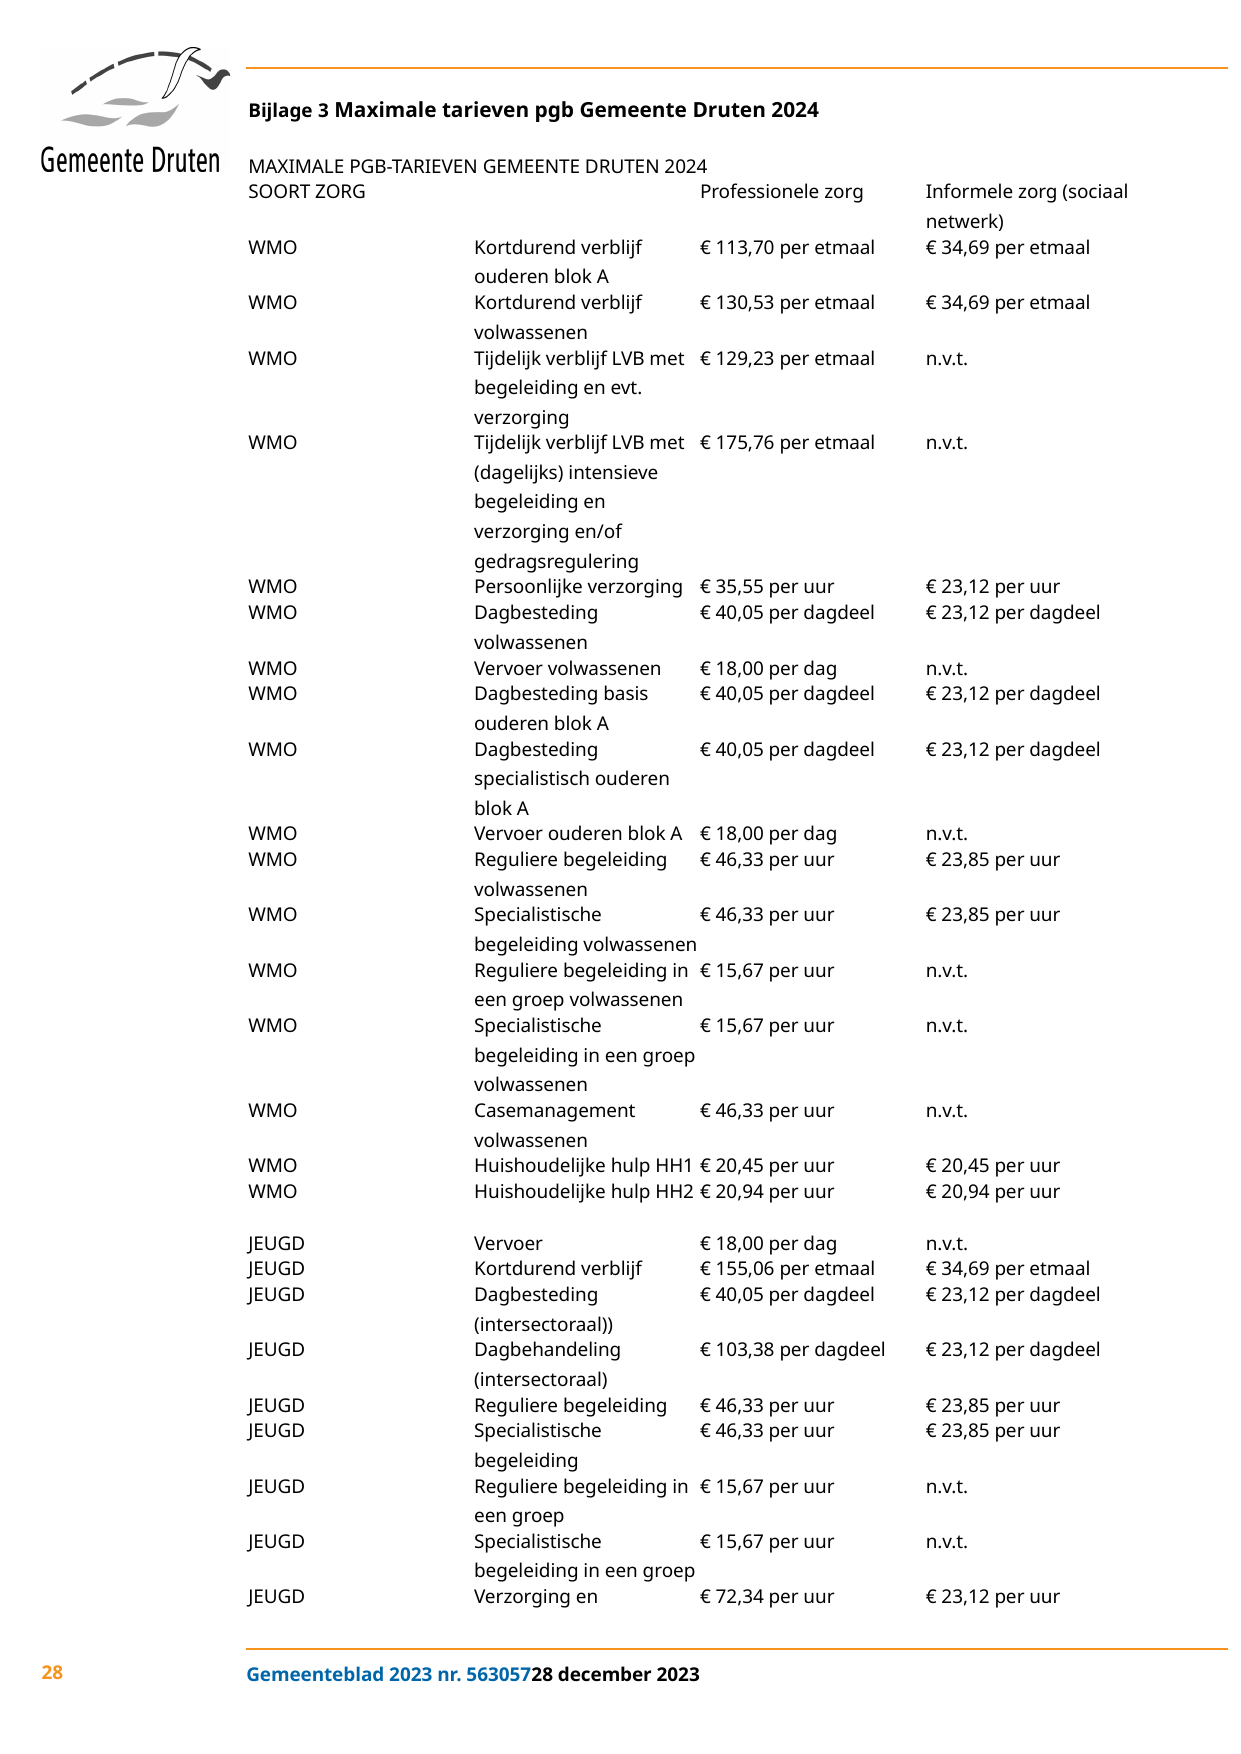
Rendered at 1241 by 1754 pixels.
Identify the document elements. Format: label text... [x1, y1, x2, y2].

table_cell Reguliere begeleiding [474, 1392, 700, 1417]
table_cell € 23,85 per uur [926, 1392, 1152, 1417]
table_cell Vervoer ouderen blok A [474, 821, 700, 846]
table_cell [474, 1204, 700, 1230]
table_cell WMO [248, 1178, 474, 1204]
table_cell € 20,94 per uur [926, 1178, 1152, 1204]
table_cell WMO [248, 574, 474, 599]
table_cell Huishoudelijke hulp HH1 [474, 1153, 700, 1178]
table_cell € 15,67 per uur [700, 1012, 926, 1097]
table_cell SOORT ZORG [248, 179, 700, 234]
table_cell WMO [248, 1012, 474, 1097]
table_cell n.v.t. [926, 1097, 1152, 1152]
table_cell Kortdurend verblijf ouderen blok A [474, 234, 700, 289]
table_cell € 23,12 per uur [926, 1584, 1152, 1609]
table_cell WMO [248, 680, 474, 736]
table_cell € 23,12 per dagdeel [926, 736, 1152, 821]
table_cell WMO [248, 902, 474, 957]
table_cell JEUGD [248, 1336, 474, 1392]
table_cell n.v.t. [926, 345, 1152, 429]
table_cell € 23,85 per uur [926, 902, 1152, 957]
table_cell € 23,85 per uur [926, 1418, 1152, 1473]
picture [41, 47, 231, 172]
text Bijlage 3 Maximale tarieven pgb Gemeente Druten 2024 [248, 95, 1152, 123]
table_cell € 129,23 per etmaal [700, 345, 926, 429]
table_cell JEUGD [248, 1584, 474, 1609]
table_cell JEUGD [248, 1528, 474, 1583]
table_cell € 23,12 per dagdeel [926, 1281, 1152, 1336]
table_header MAXIMALE PGB-TARIEVEN GEMEENTE DRUTEN 2024 [248, 153, 1152, 179]
table_cell Informele zorg (sociaal netwerk) [926, 179, 1152, 234]
table_cell JEUGD [248, 1392, 474, 1417]
table_cell Specialistische begeleiding [474, 1418, 700, 1473]
table_cell Reguliere begeleiding in een groep volwassenen [474, 957, 700, 1012]
table_cell WMO [248, 345, 474, 429]
table_cell WMO [248, 289, 474, 345]
table_cell € 20,45 per uur [700, 1153, 926, 1178]
table_cell WMO [248, 655, 474, 680]
table_cell Huishoudelijke hulp HH2 [474, 1178, 700, 1204]
table_cell € 34,69 per etmaal [926, 234, 1152, 289]
table_cell € 175,76 per etmaal [700, 430, 926, 574]
table_cell WMO [248, 430, 474, 574]
table_cell € 103,38 per dagdeel [700, 1336, 926, 1392]
table_cell WMO [248, 821, 474, 846]
table_cell n.v.t. [926, 655, 1152, 680]
table_cell WMO [248, 599, 474, 655]
table_cell [926, 1204, 1152, 1230]
table_cell € 46,33 per uur [700, 1418, 926, 1473]
table_cell JEUGD [248, 1418, 474, 1473]
table_cell WMO [248, 1097, 474, 1152]
table_cell Dagbehandeling (intersectoraal) [474, 1336, 700, 1392]
table_cell WMO [248, 957, 474, 1012]
table_cell Professionele zorg [700, 179, 926, 234]
table_cell n.v.t. [926, 957, 1152, 1012]
table_cell n.v.t. [926, 430, 1152, 574]
table_cell Vervoer [474, 1230, 700, 1255]
table_cell JEUGD [248, 1255, 474, 1281]
table_cell Specialistische begeleiding volwassenen [474, 902, 700, 957]
table_cell Dagbesteding basis ouderen blok A [474, 680, 700, 736]
table_cell WMO [248, 736, 474, 821]
table_cell € 46,33 per uur [700, 846, 926, 902]
table_cell € 23,85 per uur [926, 846, 1152, 902]
table_cell Tijdelijk verblijf LVB met begeleiding en evt. verzorging [474, 345, 700, 429]
table_cell € 15,67 per uur [700, 957, 926, 1012]
table_cell € 130,53 per etmaal [700, 289, 926, 345]
table_cell Specialistische begeleiding in een groep volwassenen [474, 1012, 700, 1097]
table_cell € 46,33 per uur [700, 902, 926, 957]
table_cell € 20,45 per uur [926, 1153, 1152, 1178]
table_cell n.v.t. [926, 1528, 1152, 1583]
table_cell € 18,00 per dag [700, 1230, 926, 1255]
table_cell € 40,05 per dagdeel [700, 680, 926, 736]
table_cell € 40,05 per dagdeel [700, 1281, 926, 1336]
table_cell Persoonlijke verzorging [474, 574, 700, 599]
table_cell Tijdelijk verblijf LVB met (dagelijks) intensieve begeleiding en verzorging en/of gedragsregulering [474, 430, 700, 574]
table_cell € 15,67 per uur [700, 1473, 926, 1528]
table_cell € 34,69 per etmaal [926, 1255, 1152, 1281]
table_cell € 46,33 per uur [700, 1392, 926, 1417]
table_cell Kortdurend verblijf volwassenen [474, 289, 700, 345]
table_cell n.v.t. [926, 1230, 1152, 1255]
table_cell [700, 1204, 926, 1230]
table_cell € 155,06 per etmaal [700, 1255, 926, 1281]
table_cell WMO [248, 234, 474, 289]
table_cell € 72,34 per uur [700, 1584, 926, 1609]
table_cell n.v.t. [926, 821, 1152, 846]
table_cell WMO [248, 1153, 474, 1178]
table_cell Reguliere begeleiding volwassenen [474, 846, 700, 902]
table_cell € 34,69 per etmaal [926, 289, 1152, 345]
table_cell [248, 1204, 474, 1230]
table_cell € 23,12 per dagdeel [926, 680, 1152, 736]
table_cell € 113,70 per etmaal [700, 234, 926, 289]
table_cell WMO [248, 846, 474, 902]
table_cell JEUGD [248, 1230, 474, 1255]
table_cell Casemanagement volwassenen [474, 1097, 700, 1152]
table_cell € 40,05 per dagdeel [700, 599, 926, 655]
table_cell € 23,12 per uur [926, 574, 1152, 599]
table_cell Dagbesteding (intersectoraal)) [474, 1281, 700, 1336]
table_cell Dagbesteding volwassenen [474, 599, 700, 655]
table_cell JEUGD [248, 1281, 474, 1336]
table_cell € 23,12 per dagdeel [926, 599, 1152, 655]
table_cell € 18,00 per dag [700, 655, 926, 680]
table_cell Kortdurend verblijf [474, 1255, 700, 1281]
table_cell € 18,00 per dag [700, 821, 926, 846]
table_cell Verzorging en [474, 1584, 700, 1609]
table_cell € 20,94 per uur [700, 1178, 926, 1204]
table_cell n.v.t. [926, 1473, 1152, 1528]
table_cell n.v.t. [926, 1012, 1152, 1097]
table_cell € 23,12 per dagdeel [926, 1336, 1152, 1392]
table_cell Vervoer volwassenen [474, 655, 700, 680]
table_cell JEUGD [248, 1473, 474, 1528]
table_cell € 40,05 per dagdeel [700, 736, 926, 821]
table_cell € 46,33 per uur [700, 1097, 926, 1152]
table_cell Dagbesteding specialistisch ouderen blok A [474, 736, 700, 821]
table_cell € 35,55 per uur [700, 574, 926, 599]
table_cell Specialistische begeleiding in een groep [474, 1528, 700, 1583]
table_cell Reguliere begeleiding in een groep [474, 1473, 700, 1528]
table_cell € 15,67 per uur [700, 1528, 926, 1583]
